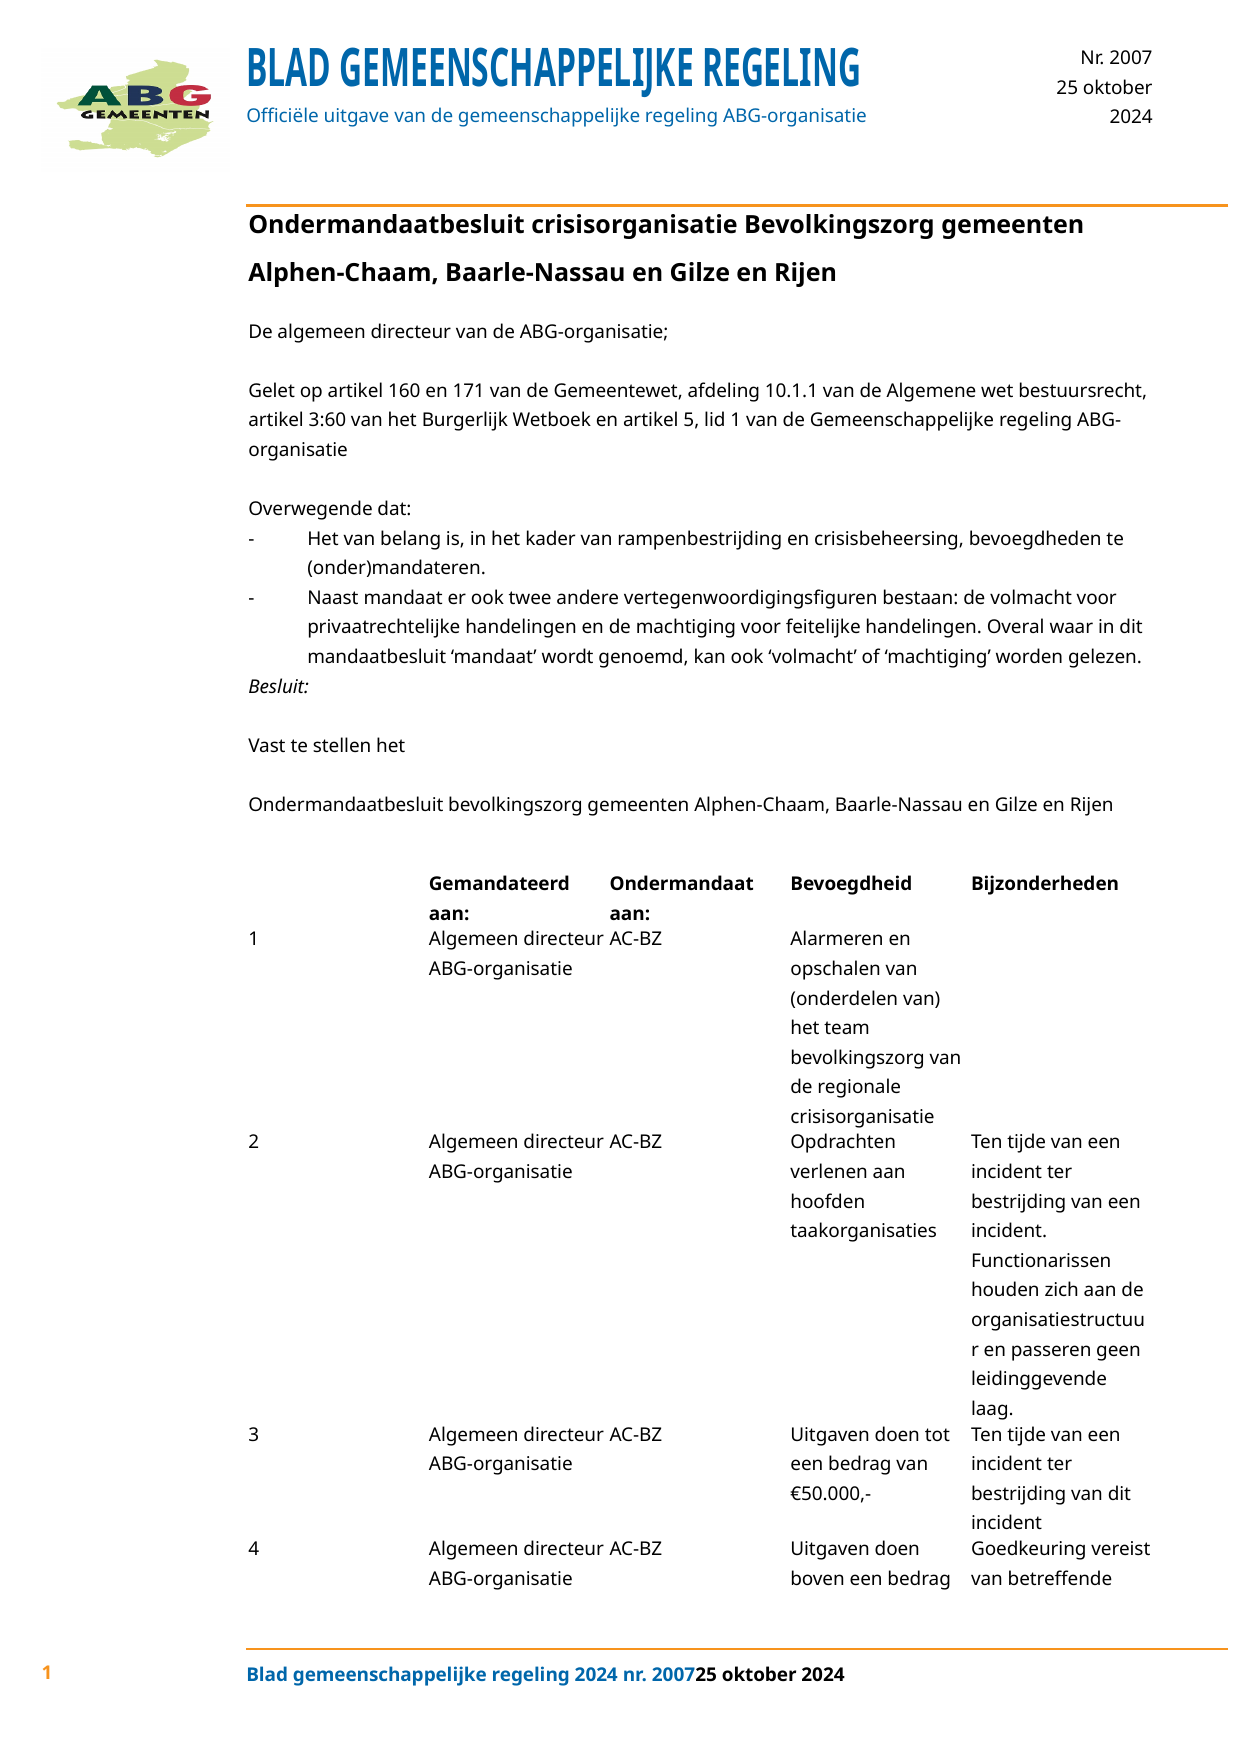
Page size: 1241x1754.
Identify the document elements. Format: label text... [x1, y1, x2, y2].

table_cell Uitgaven doen tot een bedrag van €50.000,- [790, 1421, 971, 1535]
table_header Bijzonderheden [971, 870, 1152, 926]
text Gelet op artikel 160 en 171 van de Gemeentewet, afdeling 10.1.1 van de Algemene wet bestuursrecht, artikel 3:60 van het Burgerlijk Wetboek en artikel 5, lid 1 van de Gemeenschappelijke regeling ABG-organisatie [248, 377, 1152, 462]
table_cell Ten tijde van een incident ter bestrijding van dit incident [971, 1421, 1152, 1535]
text Besluit: [248, 673, 1152, 699]
table_cell 3 [248, 1421, 429, 1535]
table_cell Ten tijde van een incident ter bestrijding van een incident. Functionarissen houden zich aan de organisatiestructuur en passeren geen leidinggevende laag. [971, 1129, 1152, 1421]
text Overwegende dat: [248, 495, 1152, 521]
text Ondermandaatbesluit bevolkingszorg gemeenten Alphen-Chaam, Baarle-Nassau en Gilze en Rijen [248, 791, 1152, 817]
table_cell 1 [248, 926, 429, 1129]
table_cell AC-BZ [609, 1535, 790, 1591]
table_cell Algemeen directeur ABG-organisatie [429, 1129, 609, 1421]
table_cell AC-BZ [609, 1129, 790, 1421]
text Vast te stellen het [248, 732, 1152, 758]
table_cell AC-BZ [609, 926, 790, 1129]
table_cell Uitgaven doen boven een bedrag [790, 1535, 971, 1591]
table_cell Goedkeuring vereist van betreffende [971, 1535, 1152, 1591]
table_cell [971, 926, 1152, 1129]
text De algemeen directeur van de ABG-organisatie; [248, 318, 1152, 344]
table_cell AC-BZ [609, 1421, 790, 1535]
list Naast mandaat er ook twee andere vertegenwoordigingsfiguren bestaan: de volmacht voor privaatrechtelijke handelingen en de machtiging voor feitelijke handelingen. Overal waar in dit mandaatbesluit ‘mandaat’ wordt genoemd, kan ook ‘volmacht’ of ‘machtiging’ worden gelezen. [248, 584, 1152, 669]
table_cell 2 [248, 1129, 429, 1421]
table_cell Algemeen directeur ABG-organisatie [429, 926, 609, 1129]
text Ondermandaatbesluit crisisorganisatie Bevolkingszorg gemeenten Alphen-Chaam, Baarle-Nassau en Gilze en Rijen [248, 207, 1152, 288]
table_header [248, 870, 429, 926]
picture [41, 47, 231, 172]
table_cell Alarmeren en opschalen van (onderdelen van) het team bevolkingszorg van de regionale crisisorganisatie [790, 926, 971, 1129]
table_cell Algemeen directeur ABG-organisatie [429, 1535, 609, 1591]
table_header Bevoegdheid [790, 870, 971, 926]
table_header Ondermandaat aan: [609, 870, 790, 926]
table_cell Algemeen directeur ABG-organisatie [429, 1421, 609, 1535]
table_cell Opdrachten verlenen aan hoofden taakorganisaties [790, 1129, 971, 1421]
table_cell 4 [248, 1535, 429, 1591]
table_header Gemandateerd aan: [429, 870, 609, 926]
list Het van belang is, in het kader van rampenbestrijding en crisisbeheersing, bevoegdheden te (onder)mandateren. [248, 525, 1152, 580]
